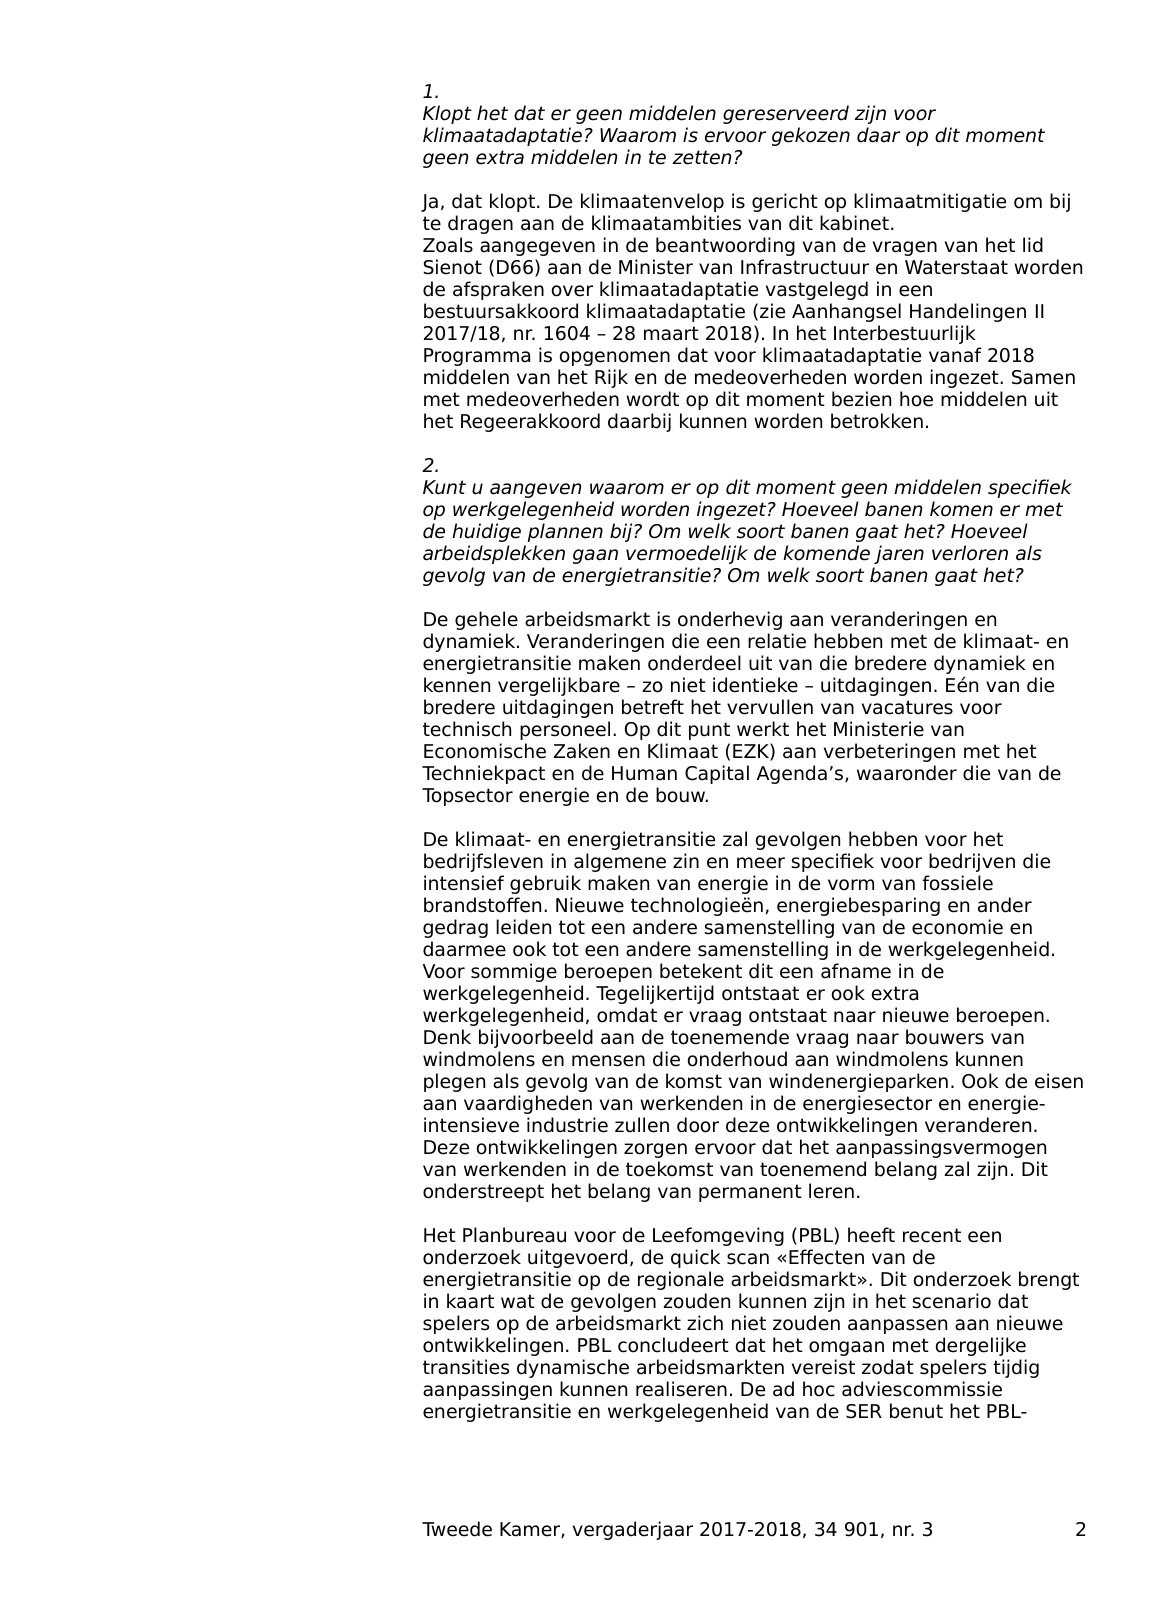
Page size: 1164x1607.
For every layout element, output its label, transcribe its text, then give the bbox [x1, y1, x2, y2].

text Zoals aangegeven in de beantwoording van de vragen van het lid Sienot (D66) aan de Minister van Infrastructuur en Waterstaat worden de afspraken over klimaatadaptatie vastgelegd in een bestuursakkoord klimaatadaptatie (zie Aanhangsel Handelingen II 2017/18, nr. 1604 – 28 maart 2018). In het Interbestuurlijk Programma is opgenomen dat voor klimaatadaptatie vanaf 2018 middelen van het Rijk en de medeoverheden worden ingezet. Samen met medeoverheden wordt op dit moment bezien hoe middelen uit het Regeerakkoord daarbij kunnen worden betrokken. [422, 235, 1087, 433]
text Ja, dat klopt. De klimaatenvelop is gericht op klimaatmitigatie om bij te dragen aan de klimaatambities van dit kabinet. [422, 191, 1087, 235]
text Kunt u aangeven waarom er op dit moment geen middelen specifiek op werkgelegenheid worden ingezet? Hoeveel banen komen er met de huidige plannen bij? Om welk soort banen gaat het? Hoeveel arbeidsplekken gaan vermoedelijk de komende jaren verloren als gevolg van de energietransitie? Om welk soort banen gaat het? [422, 477, 1087, 587]
text De gehele arbeidsmarkt is onderhevig aan veranderingen en dynamiek. Veranderingen die een relatie hebben met de klimaat- en energietransitie maken onderdeel uit van die bredere dynamiek en kennen vergelijkbare – zo niet identieke – uitdagingen. Eén van die bredere uitdagingen betreft het vervullen van vacatures voor technisch personeel. Op dit punt werkt het Ministerie van Economische Zaken en Klimaat (EZK) aan verbeteringen met het Techniekpact en de Human Capital Agenda’s, waaronder die van de Topsector energie en de bouw. [422, 609, 1087, 807]
text Klopt het dat er geen middelen gereserveerd zijn voor klimaatadaptatie? Waarom is ervoor gekozen daar op dit moment geen extra middelen in te zetten? [422, 103, 1087, 169]
text 1. [422, 81, 1087, 103]
text Het Planbureau voor de Leefomgeving (PBL) heeft recent een onderzoek uitgevoerd, de quick scan «Effecten van de energietransitie op de regionale arbeidsmarkt». Dit onderzoek brengt in kaart wat de gevolgen zouden kunnen zijn in het scenario dat spelers op de arbeidsmarkt zich niet zouden aanpassen aan nieuwe ontwikkelingen. PBL concludeert dat het omgaan met dergelijke transities dynamische arbeidsmarkten vereist zodat spelers tijdig aanpassingen kunnen realiseren. De ad hoc adviescommissie energietransitie en werkgelegenheid van de SER benut het PBL- [422, 1225, 1087, 1423]
text 2. [422, 455, 1087, 477]
text De klimaat- en energietransitie zal gevolgen hebben voor het bedrijfsleven in algemene zin en meer specifiek voor bedrijven die intensief gebruik maken van energie in de vorm van fossiele brandstoffen. Nieuwe technologieën, energiebesparing en ander gedrag leiden tot een andere samenstelling van de economie en daarmee ook tot een andere samenstelling in de werkgelegenheid. Voor sommige beroepen betekent dit een afname in de werkgelegenheid. Tegelijkertijd ontstaat er ook extra werkgelegenheid, omdat er vraag ontstaat naar nieuwe beroepen. Denk bijvoorbeeld aan de toenemende vraag naar bouwers van windmolens en mensen die onderhoud aan windmolens kunnen plegen als gevolg van de komst van windenergieparken. Ook de eisen aan vaardigheden van werkenden in de energiesector en energie-intensieve industrie zullen door deze ontwikkelingen veranderen. Deze ontwikkelingen zorgen ervoor dat het aanpassingsvermogen van werkenden in de toekomst van toenemend belang zal zijn. Dit onderstreept het belang van permanent leren. [422, 829, 1087, 1203]
